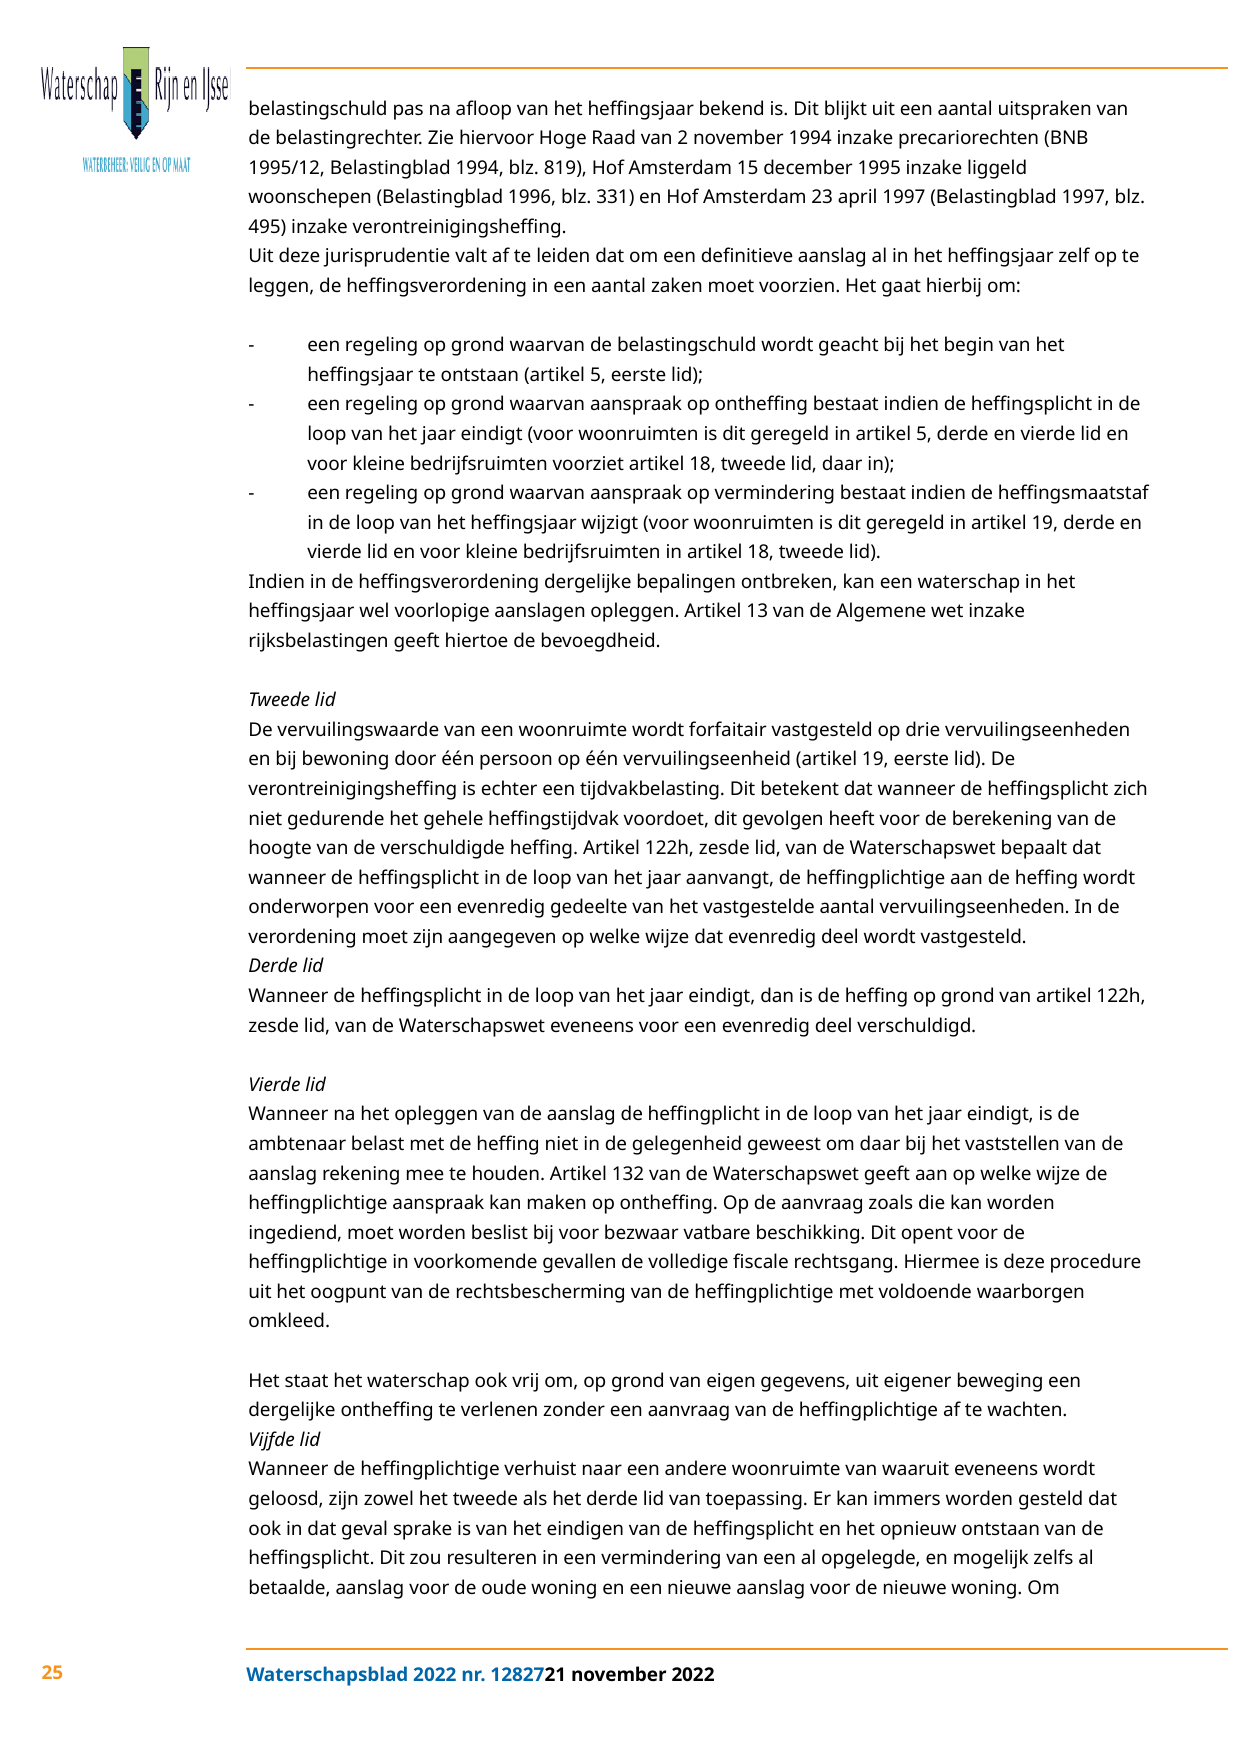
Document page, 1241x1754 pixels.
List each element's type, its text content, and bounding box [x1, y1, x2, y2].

text Wanneer de heffingplichtige verhuist naar een andere woonruimte van waaruit eveneens wordt geloosd, zijn zowel het tweede als het derde lid van toepassing. Er kan immers worden gesteld dat ook in dat geval sprake is van het eindigen van de heffingsplicht en het opnieuw ontstaan van de heffingsplicht. Dit zou resulteren in een vermindering van een al opgelegde, en mogelijk zelfs al betaalde, aanslag voor de oude woning en een nieuwe aanslag voor de nieuwe woning. Om [248, 1456, 1152, 1600]
text Wanneer de heffingsplicht in de loop van het jaar eindigt, dan is de heffing op grond van artikel 122h, zesde lid, van de Waterschapswet eveneens voor een evenredig deel verschuldigd. [248, 982, 1152, 1038]
list een regeling op grond waarvan aanspraak op vermindering bestaat indien de heffingsmaatstaf in de loop van het heffingsjaar wijzigt (voor woonruimten is dit geregeld in artikel 19, derde en vierde lid en voor kleine bedrijfsruimten in artikel 18, tweede lid). [248, 479, 1152, 564]
text Vierde lid [248, 1071, 1152, 1097]
picture [41, 47, 231, 172]
text Indien in de heffingsverordening dergelijke bepalingen ontbreken, kan een waterschap in het heffingsjaar wel voorlopige aanslagen opleggen. Artikel 13 van de Algemene wet inzake rijksbelastingen geeft hiertoe de bevoegdheid. [248, 568, 1152, 653]
text Het staat het waterschap ook vrij om, op grond van eigen gegevens, uit eigener beweging een dergelijke ontheffing te verlenen zonder een aanvraag van de heffingplichtige af te wachten. [248, 1367, 1152, 1422]
text Uit deze jurisprudentie valt af te leiden dat om een definitieve aanslag al in het heffingsjaar zelf op te leggen, de heffingsverordening in een aantal zaken moet voorzien. Het gaat hierbij om: [248, 243, 1152, 298]
text De vervuilingswaarde van een woonruimte wordt forfaitair vastgesteld op drie vervuilingseenheden en bij bewoning door één persoon op één vervuilingseenheid (artikel 19, eerste lid). De verontreinigingsheffing is echter een tijdvakbelasting. Dit betekent dat wanneer de heffingsplicht zich niet gedurende het gehele heffingstijdvak voordoet, dit gevolgen heeft voor de berekening van de hoogte van de verschuldigde heffing. Artikel 122h, zesde lid, van de Waterschapswet bepaalt dat wanneer de heffingsplicht in de loop van het jaar aanvangt, de heffingplichtige aan de heffing wordt onderworpen voor een evenredig gedeelte van het vastgestelde aantal vervuilingseenheden. In de verordening moet zijn aangegeven op welke wijze dat evenredig deel wordt vastgesteld. [248, 716, 1152, 949]
text Vijfde lid [248, 1426, 1152, 1452]
text Wanneer na het opleggen van de aanslag de heffingplicht in de loop van het jaar eindigt, is de ambtenaar belast met de heffing niet in de gelegenheid geweest om daar bij het vaststellen van de aanslag rekening mee te houden. Artikel 132 van de Waterschapswet geeft aan op welke wijze de heffingplichtige aanspraak kan maken op ontheffing. Op de aanvraag zoals die kan worden ingediend, moet worden beslist bij voor bezwaar vatbare beschikking. Dit opent voor de heffingplichtige in voorkomende gevallen de volledige fiscale rechtsgang. Hiermee is deze procedure uit het oogpunt van de rechtsbescherming van de heffingplichtige met voldoende waarborgen omkleed. [248, 1101, 1152, 1333]
text belastingschuld pas na afloop van het heffingsjaar bekend is. Dit blijkt uit een aantal uitspraken van de belastingrechter. Zie hiervoor Hoge Raad van 2 november 1994 inzake precariorechten (BNB 1995/12, Belastingblad 1994, blz. 819), Hof Amsterdam 15 december 1995 inzake liggeld woonschepen (Belastingblad 1996, blz. 331) en Hof Amsterdam 23 april 1997 (Belastingblad 1997, blz. 495) inzake verontreinigingsheffing. [248, 95, 1152, 239]
list een regeling op grond waarvan aanspraak op ontheffing bestaat indien de heffingsplicht in de loop van het jaar eindigt (voor woonruimten is dit geregeld in artikel 5, derde en vierde lid en voor kleine bedrijfsruimten voorziet artikel 18, tweede lid, daar in); [248, 391, 1152, 476]
text Tweede lid [248, 686, 1152, 712]
list een regeling op grond waarvan de belastingschuld wordt geacht bij het begin van het heffingsjaar te ontstaan (artikel 5, eerste lid); [248, 331, 1152, 387]
text Derde lid [248, 953, 1152, 978]
